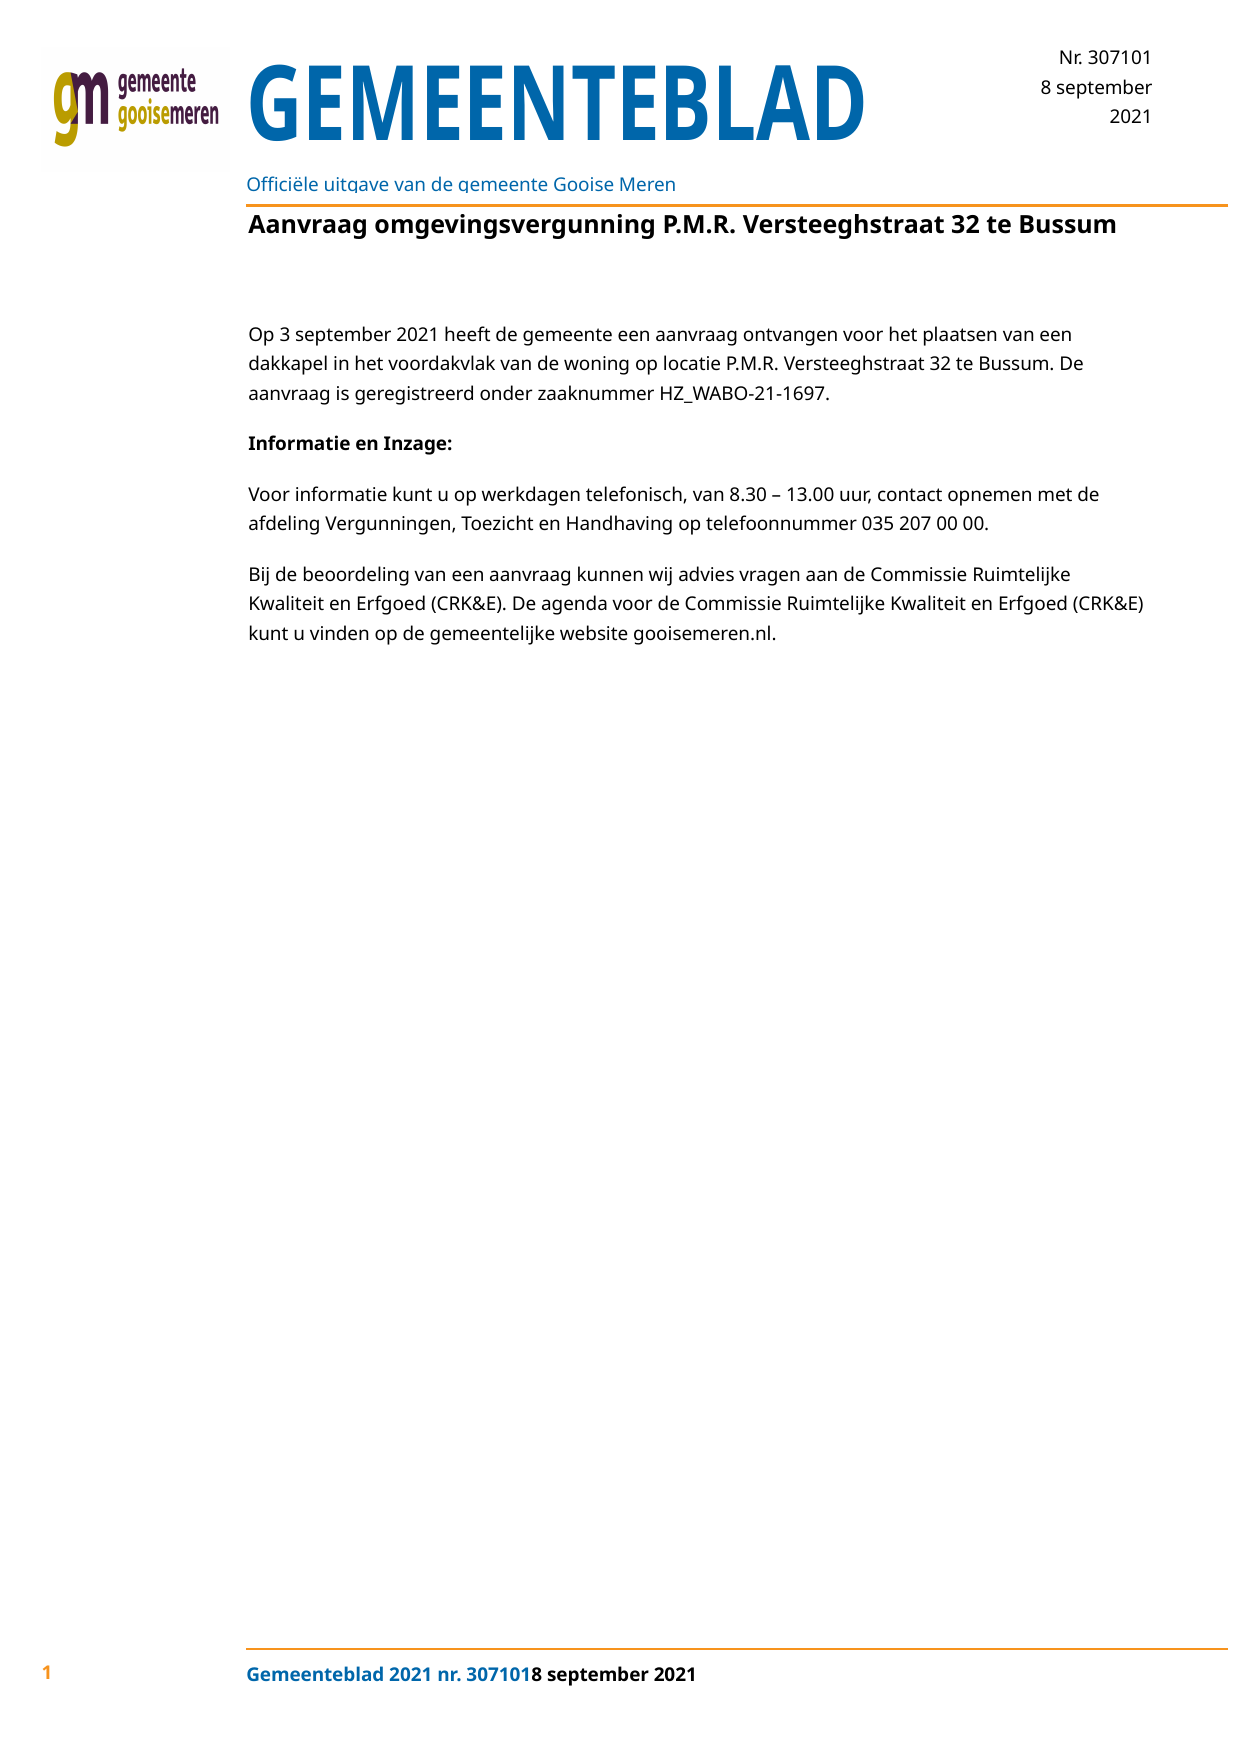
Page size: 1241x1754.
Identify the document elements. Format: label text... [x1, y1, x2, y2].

text Informatie en Inzage: [248, 430, 1152, 456]
text Op 3 september 2021 heeft de gemeente een aanvraag ontvangen voor het plaatsen van een dakkapel in het voordakvlak van de woning op locatie P.M.R. Versteeghstraat 32 te Bussum. De aanvraag is geregistreerd onder zaaknummer HZ_WABO-21-1697. [248, 321, 1152, 406]
text Voor informatie kunt u op werkdagen telefonisch, van 8.30 – 13.00 uur, contact opnemen met de afdeling Vergunningen, Toezicht en Handhaving op telefoonnummer 035 207 00 00. [248, 481, 1152, 536]
text Bij de beoordeling van een aanvraag kunnen wij advies vragen aan de Commissie Ruimtelijke Kwaliteit en Erfgoed (CRK&E). De agenda voor de Commissie Ruimtelijke Kwaliteit en Erfgoed (CRK&E) kunt u vinden op de gemeentelijke website gooisemeren.nl. [248, 561, 1152, 646]
text Aanvraag omgevingsvergunning P.M.R. Versteeghstraat 32 te Bussum [248, 207, 1152, 241]
picture [41, 47, 231, 172]
